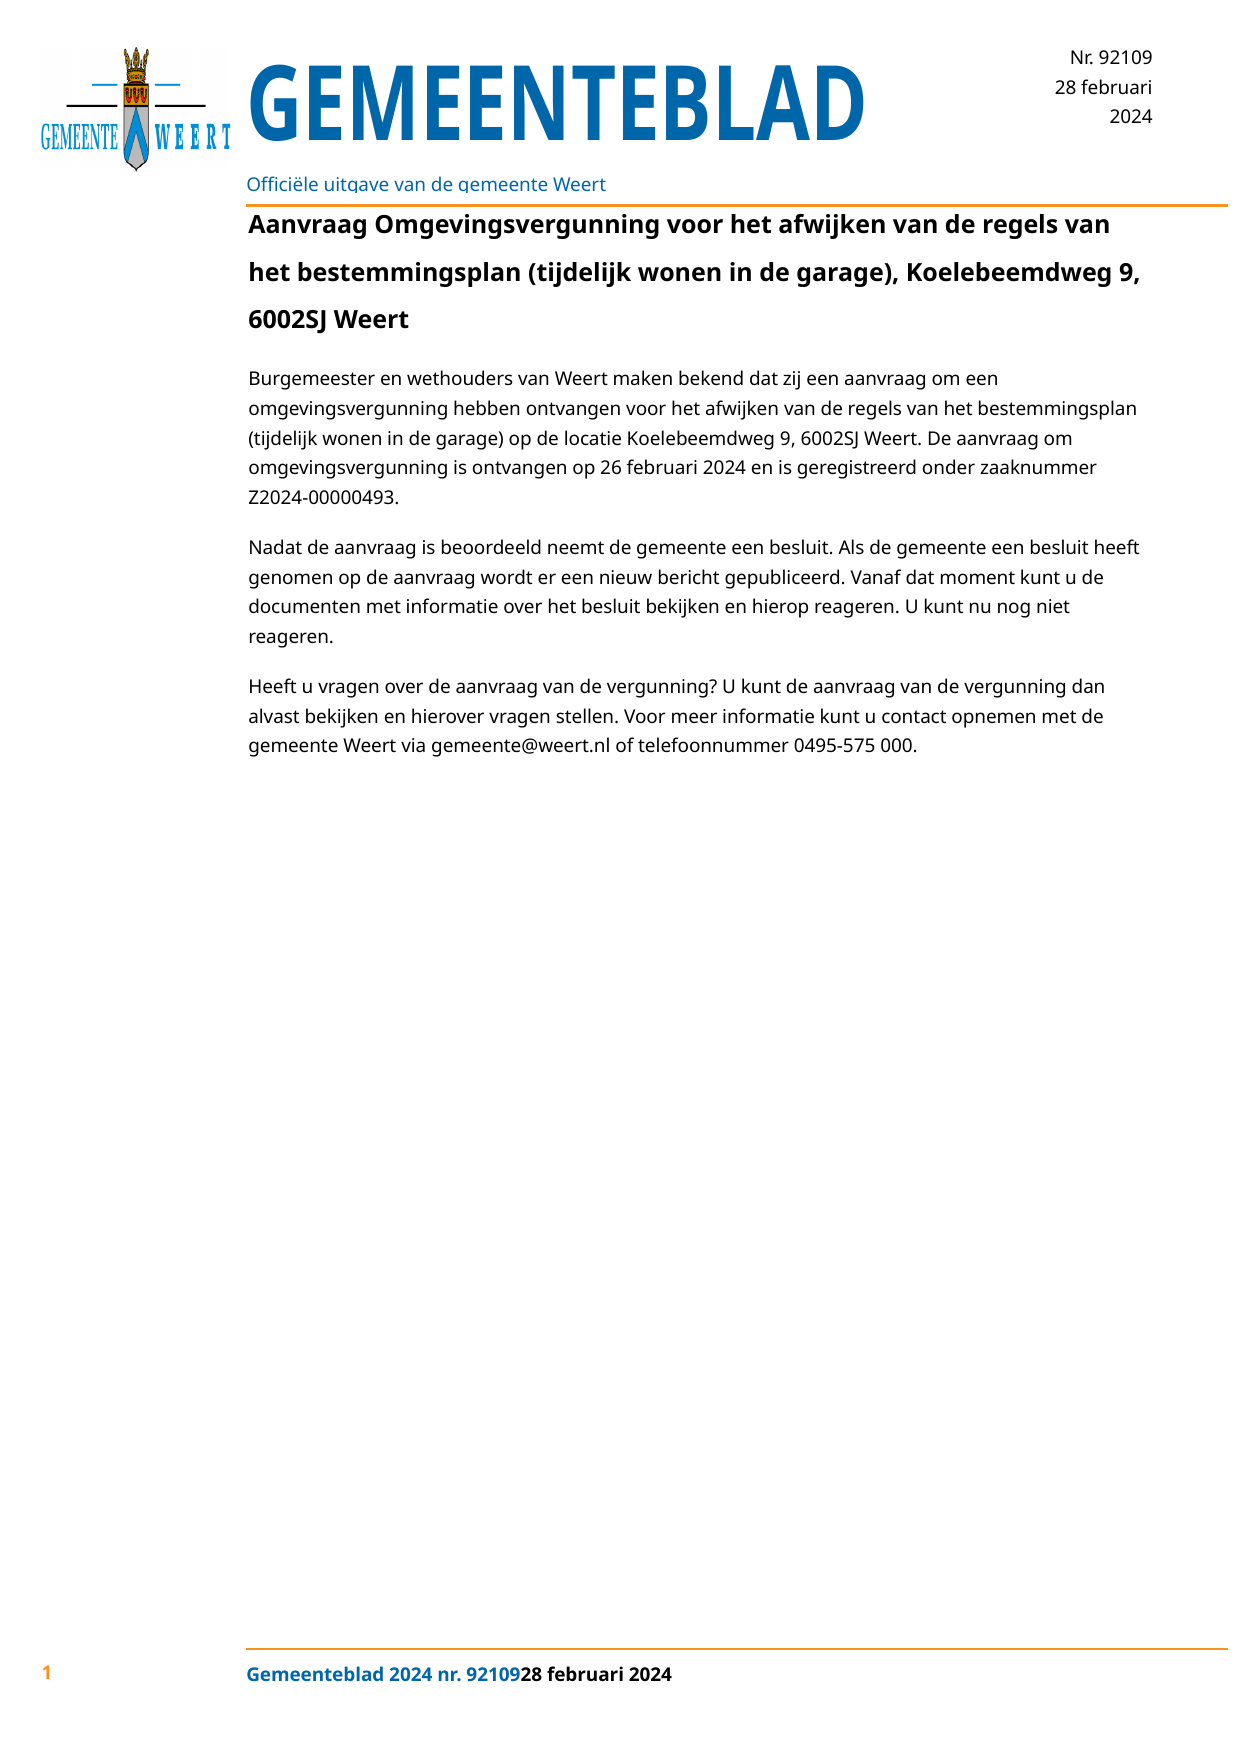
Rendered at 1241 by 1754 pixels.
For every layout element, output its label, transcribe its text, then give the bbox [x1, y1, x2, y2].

text Aanvraag Omgevingsvergunning voor het afwijken van de regels van het bestemmingsplan (tijdelijk wonen in de garage), Koelebeemdweg 9, 6002SJ Weert [248, 207, 1152, 336]
picture [41, 47, 231, 172]
text Nadat de aanvraag is beoordeeld neemt de gemeente een besluit. Als de gemeente een besluit heeft genomen op de aanvraag wordt er een nieuw bericht gepubliceerd. Vanaf dat moment kunt u de documenten met informatie over het besluit bekijken en hierop reageren. U kunt nu nog niet reageren. [248, 534, 1152, 649]
text Burgemeester en wethouders van Weert maken bekend dat zij een aanvraag om een omgevingsvergunning hebben ontvangen voor het afwijken van de regels van het bestemmingsplan (tijdelijk wonen in de garage) op de locatie Koelebeemdweg 9, 6002SJ Weert. De aanvraag om omgevingsvergunning is ontvangen op 26 februari 2024 en is geregistreerd onder zaaknummer Z2024-00000493. [248, 366, 1152, 509]
text Heeft u vragen over de aanvraag van de vergunning? U kunt de aanvraag van de vergunning dan alvast bekijken en hierover vragen stellen. Voor meer informatie kunt u contact opnemen met de gemeente Weert via gemeente@weert.nl of telefoonnummer 0495-575 000. [248, 673, 1152, 758]
